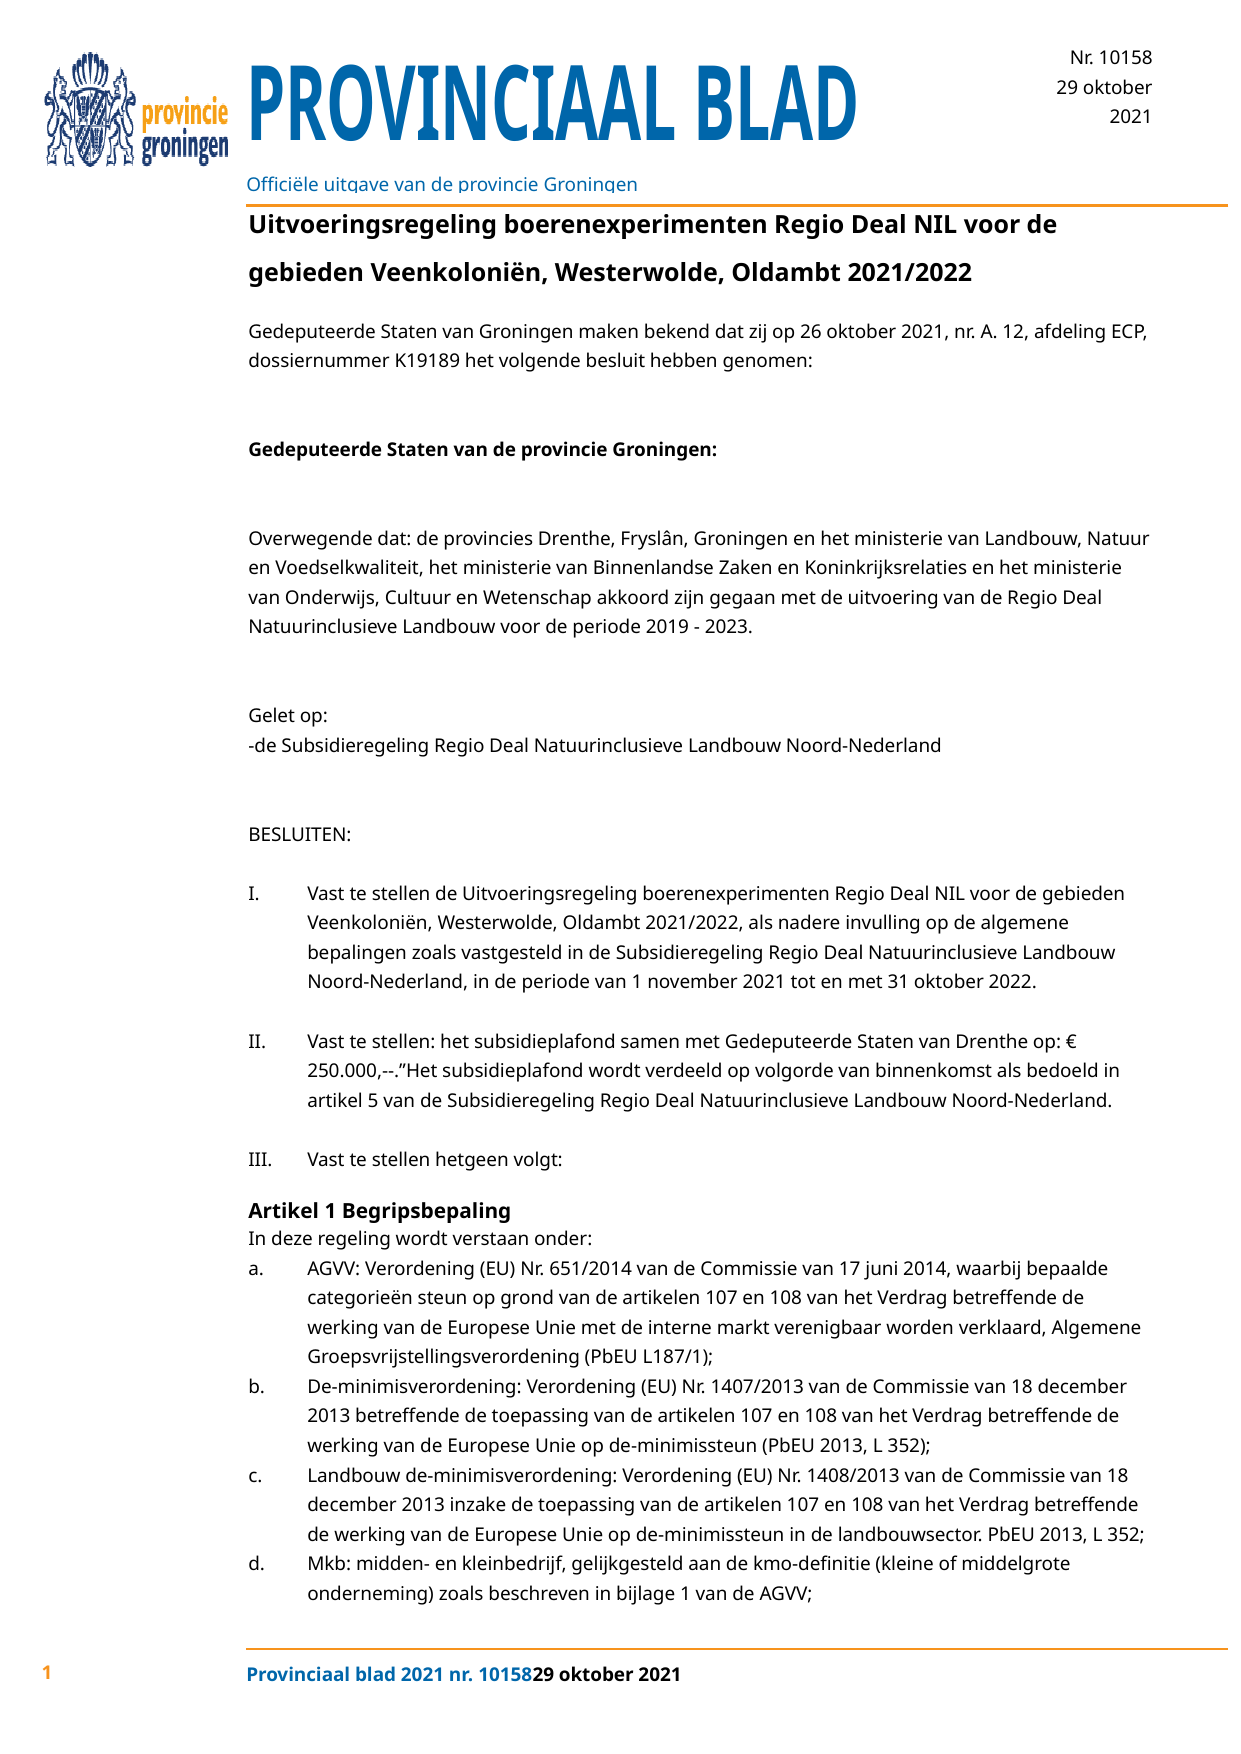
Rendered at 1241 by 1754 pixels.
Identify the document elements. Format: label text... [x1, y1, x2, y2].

text Uitvoeringsregeling boerenexperimenten Regio Deal NIL voor de gebieden Veenkoloniën, Westerwolde, Oldambt 2021/2022 [248, 207, 1152, 288]
text Overwegende dat: de provincies Drenthe, Fryslân, Groningen en het ministerie van Landbouw, Natuur en Voedselkwaliteit, het ministerie van Binnenlandse Zaken en Koninkrijksrelaties en het ministerie van Onderwijs, Cultuur en Wetenschap akkoord zijn gegaan met de uitvoering van de Regio Deal Natuurinclusieve Landbouw voor de periode 2019 - 2023. [248, 525, 1152, 639]
list De-minimisverordening: Verordening (EU) Nr. 1407/2013 van de Commissie van 18 december 2013 betreffende de toepassing van de artikelen 107 en 108 van het Verdrag betreffende de werking van de Europese Unie op de-minimissteun (PbEU 2013, L 352); [248, 1373, 1152, 1458]
list Mkb: midden- en kleinbedrijf, gelijkgesteld aan de kmo-definitie (kleine of middelgrote onderneming) zoals beschreven in bijlage 1 van de AGVV; [248, 1551, 1152, 1606]
text Gedeputeerde Staten van Groningen maken bekend dat zij op 26 oktober 2021, nr. A. 12, afdeling ECP, dossiernummer K19189 het volgende besluit hebben genomen: [248, 318, 1152, 373]
list Landbouw de-minimisverordening: Verordening (EU) Nr. 1408/2013 van de Commissie van 18 december 2013 inzake de toepassing van de artikelen 107 en 108 van het Verdrag betreffende de werking van de Europese Unie op de-minimissteun in de landbouwsector. PbEU 2013, L 352; [248, 1462, 1152, 1547]
list Vast te stellen de Uitvoeringsregeling boerenexperimenten Regio Deal NIL voor de gebieden Veenkoloniën, Westerwolde, Oldambt 2021/2022, als nadere invulling op de algemene bepalingen zoals vastgesteld in de Subsidieregeling Regio Deal Natuurinclusieve Landbouw Noord-Nederland, in de periode van 1 november 2021 tot en met 31 oktober 2022. [248, 880, 1152, 994]
text -de Subsidieregeling Regio Deal Natuurinclusieve Landbouw Noord-Nederland [248, 732, 1152, 758]
list Vast te stellen hetgeen volgt: [248, 1146, 1152, 1172]
list AGVV: Verordening (EU) Nr. 651/2014 van de Commissie van 17 juni 2014, waarbij bepaalde categorieën steun op grond van de artikelen 107 en 108 van het Verdrag betreffende de werking van de Europese Unie met de interne markt verenigbaar worden verklaard, Algemene Groepsvrijstellingsverordening (PbEU L187/1); [248, 1255, 1152, 1369]
text Gelet op: [248, 702, 1152, 728]
text BESLUITEN: [248, 821, 1152, 847]
text Gedeputeerde Staten van de provincie Groningen: [248, 436, 1152, 462]
text In deze regeling wordt verstaan onder: [248, 1225, 1152, 1251]
list Vast te stellen: het subsidieplafond samen met Gedeputeerde Staten van Drenthe op: € 250.000,--.”Het subsidieplafond wordt verdeeld op volgorde van binnenkomst als bedoeld in artikel 5 van de Subsidieregeling Regio Deal Natuurinclusieve Landbouw Noord-Nederland. [248, 1028, 1152, 1113]
text Artikel 1 Begripsbepaling [248, 1197, 1152, 1225]
picture [41, 47, 231, 172]
